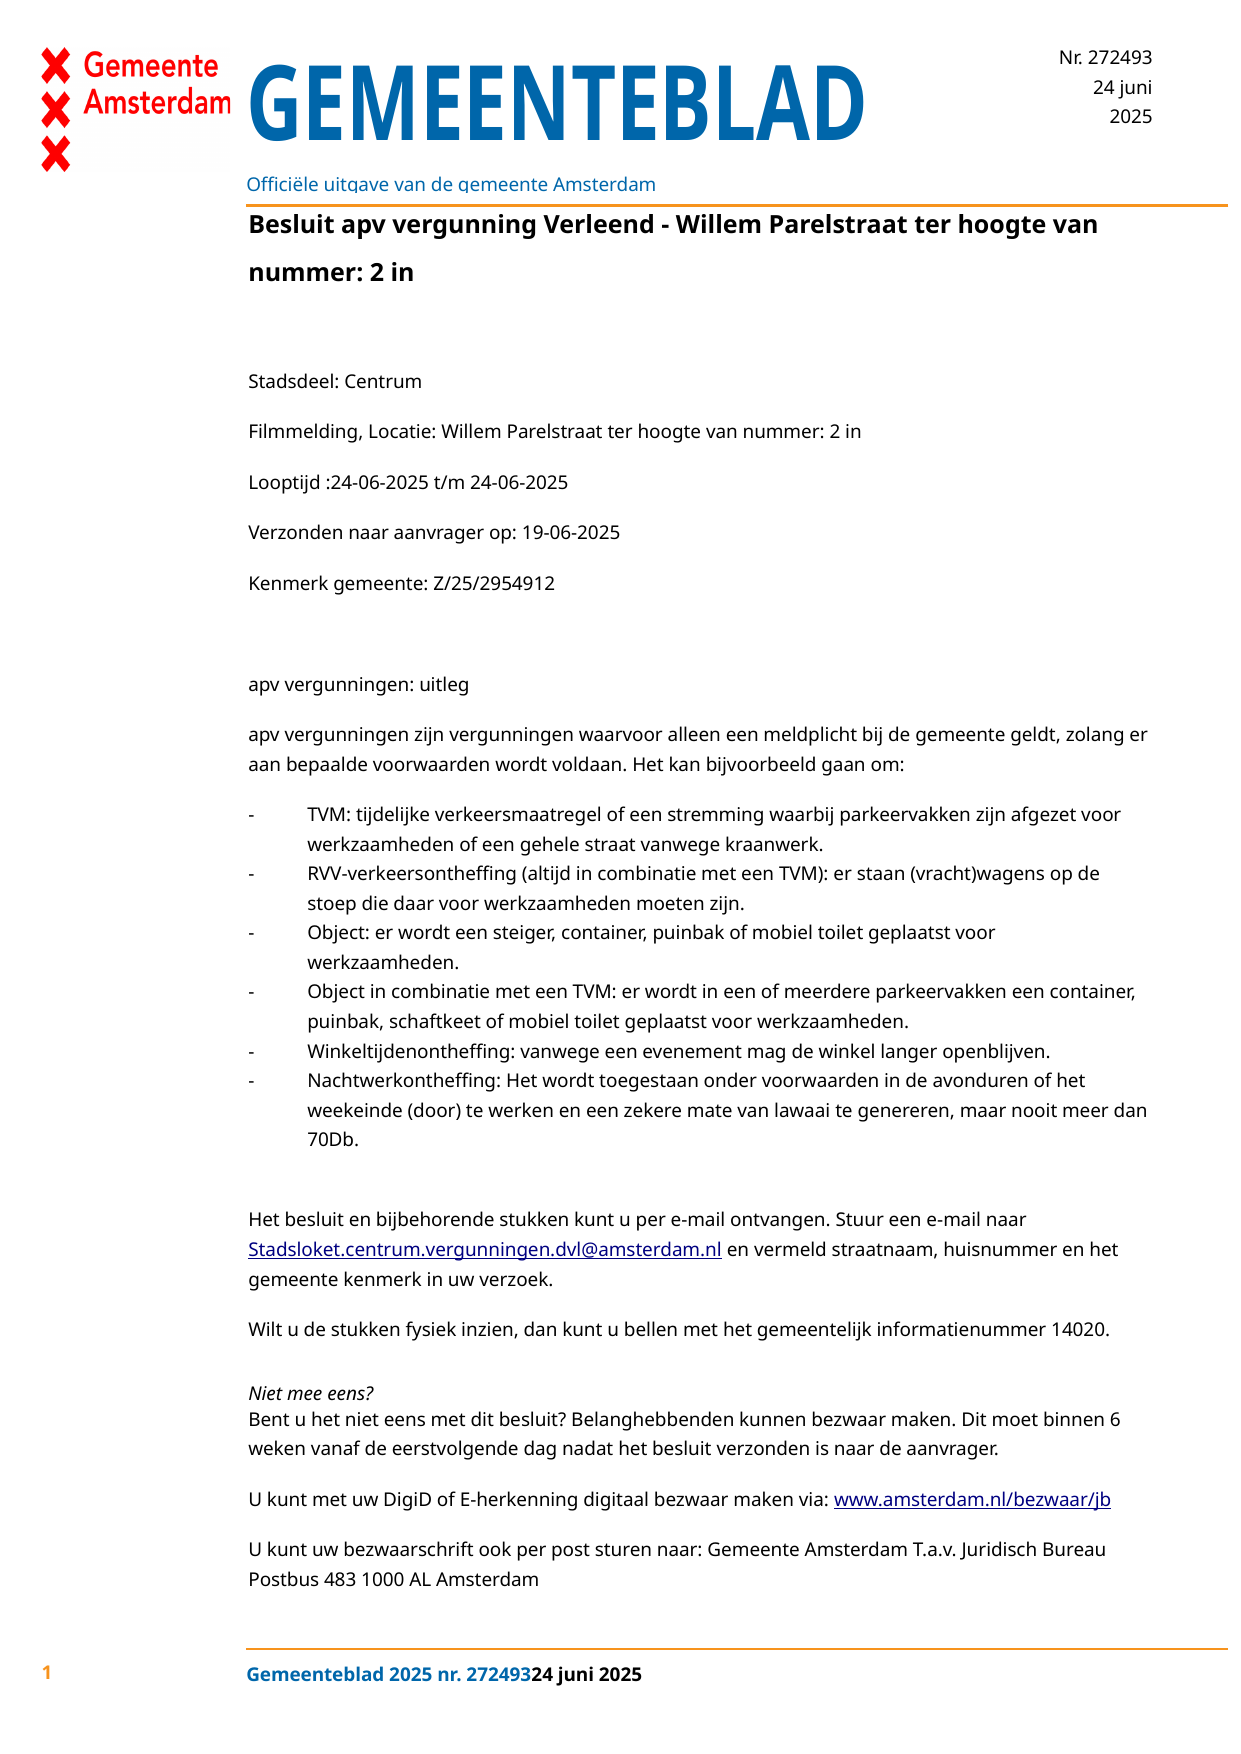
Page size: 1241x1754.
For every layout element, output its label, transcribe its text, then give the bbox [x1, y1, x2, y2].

picture [41, 47, 231, 172]
list Object in combinatie met een TVM: er wordt in een of meerdere parkeervakken een container, puinbak, schaftkeet of mobiel toilet geplaatst voor werkzaamheden. [248, 979, 1152, 1034]
list TVM: tijdelijke verkeersmaatregel of een stremming waarbij parkeervakken zijn afgezet voor werkzaamheden of een gehele straat vanwege kraanwerk. [248, 801, 1152, 857]
text Het besluit en bijbehorende stukken kunt u per e-mail ontvangen. Stuur een e-mail naar Stadsloket.centrum.vergunningen.dvl@amsterdam.nl en vermeld straatnaam, huisnummer en het gemeente kenmerk in uw verzoek. [248, 1207, 1152, 1292]
text Kenmerk gemeente: Z/25/2954912 [248, 570, 1152, 596]
list Nachtwerkontheffing: Het wordt toegestaan onder voorwaarden in de avonduren of het weekeinde (door) te werken en een zekere mate van lawaai te genereren, maar nooit meer dan 70Db. [248, 1067, 1152, 1152]
text Besluit apv vergunning Verleend - Willem Parelstraat ter hoogte van nummer: 2 in [248, 207, 1152, 288]
text Looptijd :24-06-2025 t/m 24-06-2025 [248, 469, 1152, 495]
text Stadsdeel: Centrum [248, 368, 1152, 394]
text apv vergunningen zijn vergunningen waarvoor alleen een meldplicht bij de gemeente geldt, zolang er aan bepaalde voorwaarden wordt voldaan. Het kan bijvoorbeeld gaan om: [248, 721, 1152, 777]
text U kunt uw bezwaarschrift ook per post sturen naar: Gemeente Amsterdam T.a.v. Juridisch Bureau Postbus 483 1000 AL Amsterdam [248, 1536, 1152, 1592]
text apv vergunningen: uitleg [248, 671, 1152, 697]
text Bent u het niet eens met dit besluit? Belanghebbenden kunnen bezwaar maken. Dit moet binnen 6 weken vanaf de eerstvolgende dag nadat het besluit verzonden is naar de aanvrager. [248, 1406, 1152, 1461]
list Winkeltijdenontheffing: vanwege een evenement mag de winkel langer openblijven. [248, 1038, 1152, 1064]
text Niet mee eens? [248, 1380, 1152, 1406]
text Verzonden naar aanvrager op: 19-06-2025 [248, 519, 1152, 545]
text Wilt u de stukken fysiek inzien, dan kunt u bellen met het gemeentelijk informatienummer 14020. [248, 1316, 1152, 1342]
text Filmmelding, Locatie: Willem Parelstraat ter hoogte van nummer: 2 in [248, 419, 1152, 444]
list Object: er wordt een steiger, container, puinbak of mobiel toilet geplaatst voor werkzaamheden. [248, 919, 1152, 975]
text U kunt met uw DigiD of E-herkenning digitaal bezwaar maken via: www.amsterdam.nl/bezwaar/jb [248, 1486, 1152, 1512]
list RVV-verkeersontheffing (altijd in combinatie met een TVM): er staan (vracht)wagens op de stoep die daar voor werkzaamheden moeten zijn. [248, 860, 1152, 916]
